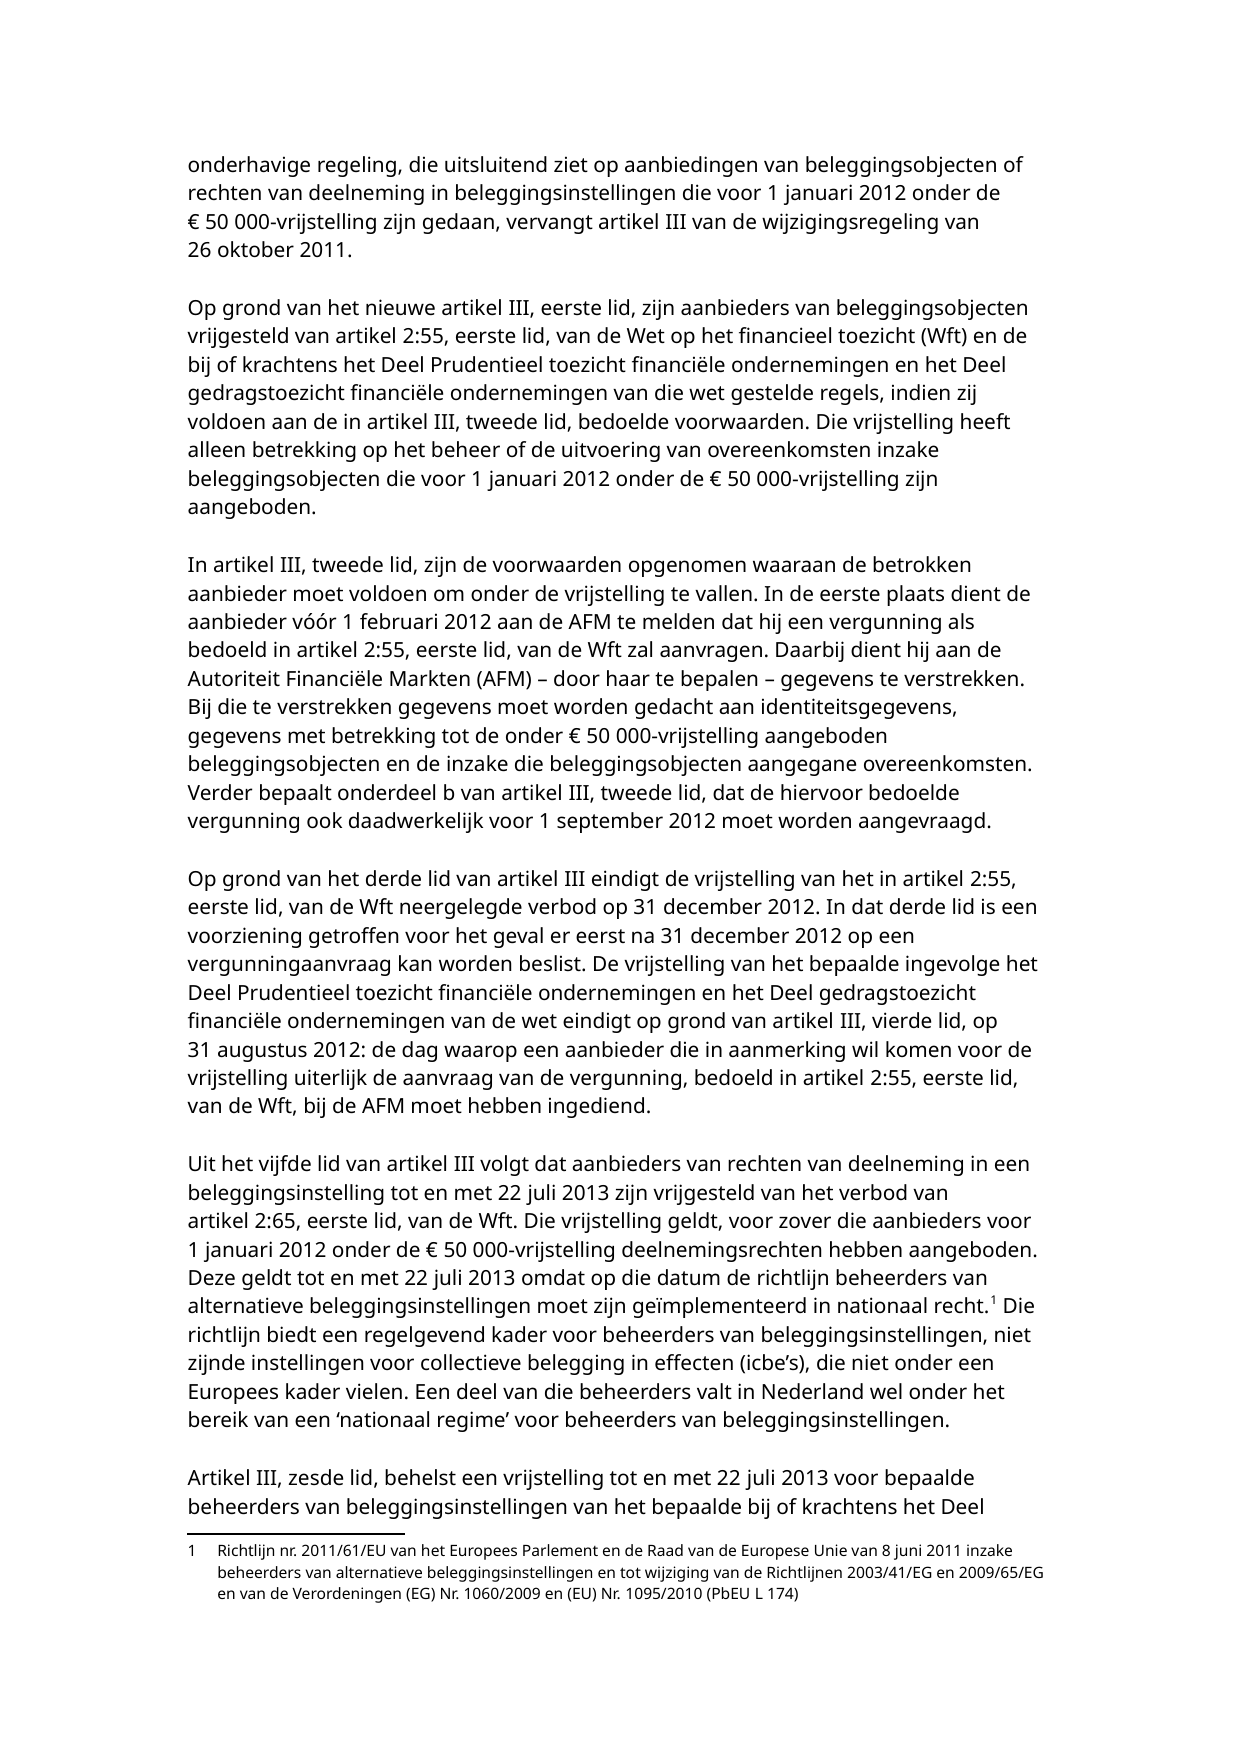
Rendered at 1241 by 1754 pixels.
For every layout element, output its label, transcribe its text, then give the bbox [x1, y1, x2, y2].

text Op grond van het derde lid van artikel III eindigt de vrijstelling van het in artikel 2:55, eerste lid, van de Wft neergelegde verbod op 31 december 2012. In dat derde lid is een voorziening getroffen voor het geval er eerst na 31 december 2012 op een vergunningaanvraag kan worden beslist. De vrijstelling van het bepaalde ingevolge het Deel Prudentieel toezicht financiële ondernemingen en het Deel gedragstoezicht financiële ondernemingen van de wet eindigt op grond van artikel III, vierde lid, op 31 augustus 2012: de dag waarop een aanbieder die in aanmerking wil komen voor de vrijstelling uiterlijk de aanvraag van de vergunning, bedoeld in artikel 2:55, eerste lid, van de Wft, bij de AFM moet hebben ingediend. [187, 864, 1053, 1120]
text Richtlijn nr. 2011/61/EU van het Europees Parlement en de Raad van de Europese Unie van 8 juni 2011 inzake beheerders van alternatieve beleggingsinstellingen en tot wijziging van de Richtlijnen 2003/41/EG en 2009/65/EG en van de Verordeningen (EG) Nr. 1060/2009 en (EU) Nr. 1095/2010 (PbEU L 174) [187, 1490, 1053, 1604]
text In artikel III, tweede lid, zijn de voorwaarden opgenomen waaraan de betrokken aanbieder moet voldoen om onder de vrijstelling te vallen. In de eerste plaats dient de aanbieder vóór 1 februari 2012 aan de AFM te melden dat hij een vergunning als bedoeld in artikel 2:55, eerste lid, van de Wft zal aanvragen. Daarbij dient hij aan de Autoriteit Financiële Markten (AFM) – door haar te bepalen – gegevens te verstrekken. Bij die te verstrekken gegevens moet worden gedacht aan identiteitsgegevens, gegevens met betrekking tot de onder € 50 000-vrijstelling aangeboden beleggingsobjecten en de inzake die beleggingsobjecten aangegane overeenkomsten. Verder bepaalt onderdeel b van artikel III, tweede lid, dat de hiervoor bedoelde vergunning ook daadwerkelijk voor 1 september 2012 moet worden aangevraagd. [187, 550, 1053, 834]
text Op grond van het nieuwe artikel III, eerste lid, zijn aanbieders van beleggingsobjecten vrijgesteld van artikel 2:55, eerste lid, van de Wet op het financieel toezicht (Wft) en de bij of krachtens het Deel Prudentieel toezicht financiële ondernemingen en het Deel gedragstoezicht financiële ondernemingen van die wet gestelde regels, indien zij voldoen aan de in artikel III, tweede lid, bedoelde voorwaarden. Die vrijstelling heeft alleen betrekking op het beheer of de uitvoering van overeenkomsten inzake beleggingsobjecten die voor 1 januari 2012 onder de € 50 000-vrijstelling zijn aangeboden. [187, 293, 1053, 521]
text onderhavige regeling, die uitsluitend ziet op aanbiedingen van beleggingsobjecten of rechten van deelneming in beleggingsinstellingen die voor 1 januari 2012 onder de € 50 000-vrijstelling zijn gedaan, vervangt artikel III van de wijzigingsregeling van 26 oktober 2011. [187, 150, 1053, 264]
text Uit het vijfde lid van artikel III volgt dat aanbieders van rechten van deelneming in een beleggingsinstelling tot en met 22 juli 2013 zijn vrijgesteld van het verbod van artikel 2:65, eerste lid, van de Wft. Die vrijstelling geldt, voor zover die aanbieders voor 1 januari 2012 onder de € 50 000-vrijstelling deelnemingsrechten hebben aangeboden. Deze geldt tot en met 22 juli 2013 omdat op die datum de richtlijn beheerders van alternatieve beleggingsinstellingen moet zijn geïmplementeerd in nationaal recht. Die richtlijn biedt een regelgevend kader voor beheerders van beleggingsinstellingen, niet zijnde instellingen voor collectieve belegging in effecten (icbe’s), die niet onder een Europees kader vielen. Een deel van die beheerders valt in Nederland wel onder het bereik van een ‘nationaal regime’ voor beheerders van beleggingsinstellingen. [187, 1149, 1053, 1434]
